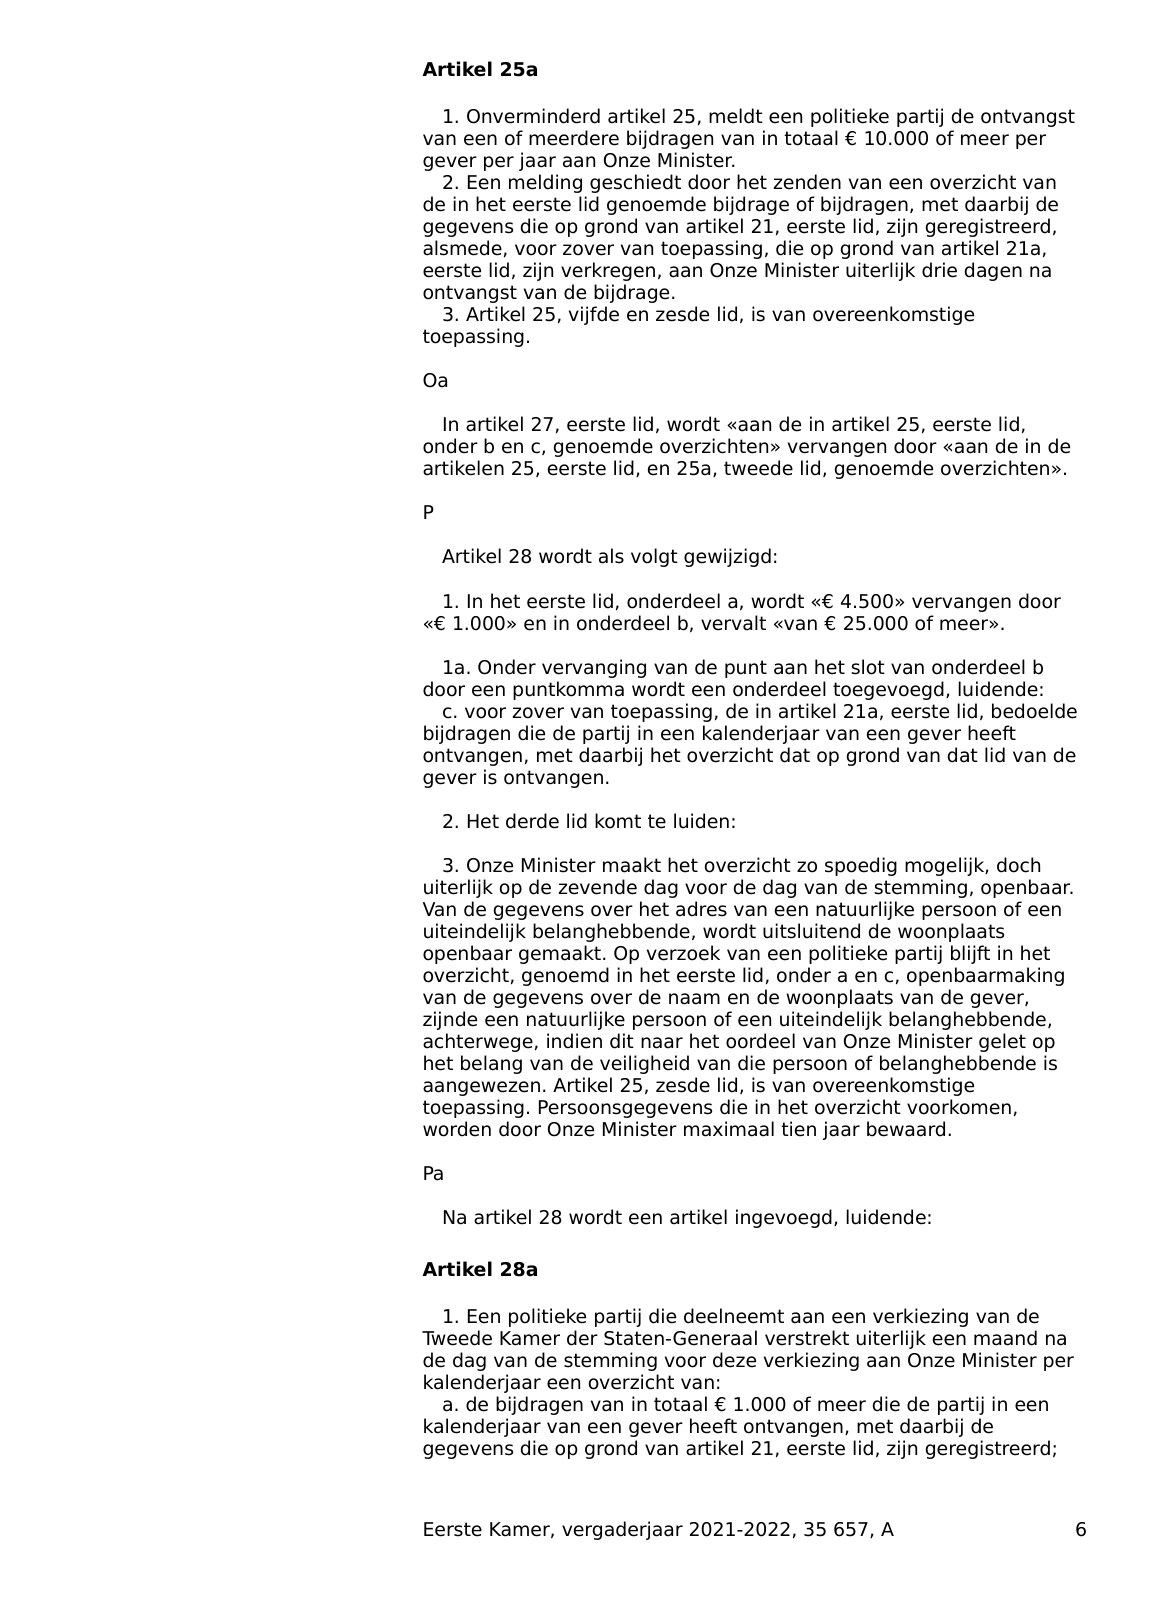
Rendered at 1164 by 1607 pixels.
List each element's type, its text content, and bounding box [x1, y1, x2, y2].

text Oa [422, 370, 1087, 392]
text 1. Een politieke partij die deelneemt aan een verkiezing van de Tweede Kamer der Staten-Generaal verstrekt uiterlijk een maand na de dag van de stemming voor deze verkiezing aan Onze Minister per kalenderjaar een overzicht van: [422, 1306, 1087, 1394]
text c. voor zover van toepassing, de in artikel 21a, eerste lid, bedoelde bijdragen die de partij in een kalenderjaar van een gever heeft ontvangen, met daarbij het overzicht dat op grond van dat lid van de gever is ontvangen. [422, 701, 1087, 789]
text Pa [422, 1163, 1087, 1185]
text a. de bijdragen van in totaal € 1.000 of meer die de partij in een kalenderjaar van een gever heeft ontvangen, met daarbij de gegevens die op grond van artikel 21, eerste lid, zijn geregistreerd; [422, 1394, 1087, 1460]
text 2. Een melding geschiedt door het zenden van een overzicht van de in het eerste lid genoemde bijdrage of bijdragen, met daarbij de gegevens die op grond van artikel 21, eerste lid, zijn geregistreerd, alsmede, voor zover van toepassing, die op grond van artikel 21a, eerste lid, zijn verkregen, aan Onze Minister uiterlijk drie dagen na ontvangst van de bijdrage. [422, 172, 1087, 304]
text 1a. Onder vervanging van de punt aan het slot van onderdeel b door een puntkomma wordt een onderdeel toegevoegd, luidende: [422, 657, 1087, 701]
text 2. Het derde lid komt te luiden: [422, 811, 1087, 833]
text In artikel 27, eerste lid, wordt «aan de in artikel 25, eerste lid, onder b en c, genoemde overzichten» vervangen door «aan de in de artikelen 25, eerste lid, en 25a, tweede lid, genoemde overzichten». [422, 414, 1087, 480]
text Artikel 28 wordt als volgt gewijzigd: [422, 546, 1087, 568]
subtitle Artikel 25a [422, 59, 1087, 81]
subtitle Artikel 28a [422, 1259, 1087, 1281]
text P [422, 502, 1087, 524]
text 1. Onverminderd artikel 25, meldt een politieke partij de ontvangst van een of meerdere bijdragen van in totaal € 10.000 of meer per gever per jaar aan Onze Minister. [422, 106, 1087, 172]
text 1. In het eerste lid, onderdeel a, wordt «€ 4.500» vervangen door «€ 1.000» en in onderdeel b, vervalt «van € 25.000 of meer». [422, 591, 1087, 634]
text Na artikel 28 wordt een artikel ingevoegd, luidende: [422, 1207, 1087, 1229]
text 3. Onze Minister maakt het overzicht zo spoedig mogelijk, doch uiterlijk op de zevende dag voor de dag van de stemming, openbaar. Van de gegevens over het adres van een natuurlijke persoon of een uiteindelijk belanghebbende, wordt uitsluitend de woonplaats openbaar gemaakt. Op verzoek van een politieke partij blijft in het overzicht, genoemd in het eerste lid, onder a en c, openbaarmaking van de gegevens over de naam en de woonplaats van de gever, zijnde een natuurlijke persoon of een uiteindelijk belanghebbende, achterwege, indien dit naar het oordeel van Onze Minister gelet op het belang van de veiligheid van die persoon of belanghebbende is aangewezen. Artikel 25, zesde lid, is van overeenkomstige toepassing. Persoonsgegevens die in het overzicht voorkomen, worden door Onze Minister maximaal tien jaar bewaard. [422, 855, 1087, 1141]
text 3. Artikel 25, vijfde en zesde lid, is van overeenkomstige toepassing. [422, 304, 1087, 348]
